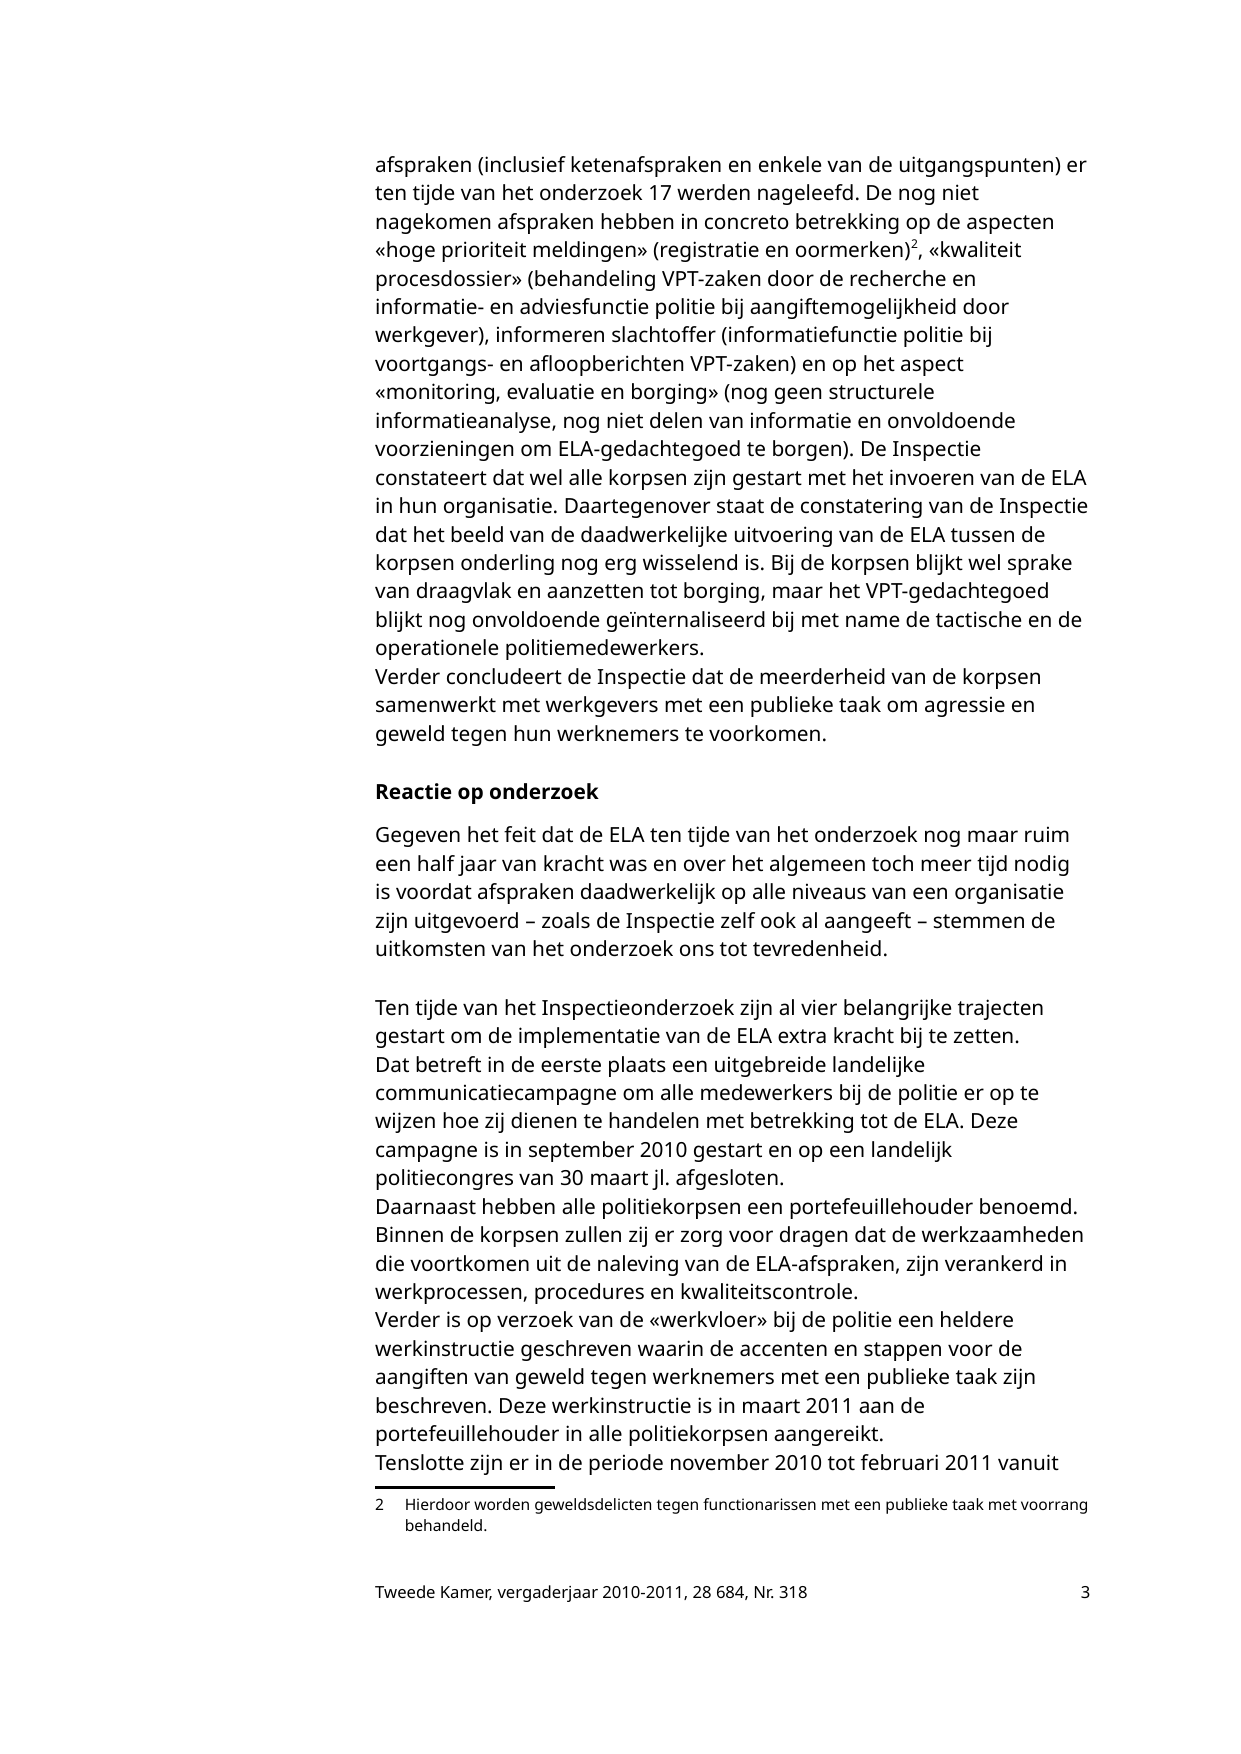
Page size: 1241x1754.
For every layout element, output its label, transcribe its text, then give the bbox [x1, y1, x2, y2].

text Ten tijde van het Inspectieonderzoek zijn al vier belangrijke trajecten gestart om de implementatie van de ELA extra kracht bij te zetten. [375, 993, 1090, 1050]
text Dat betreft in de eerste plaats een uitgebreide landelijke communicatiecampagne om alle medewerkers bij de politie er op te wijzen hoe zij dienen te handelen met betrekking tot de ELA. Deze campagne is in september 2010 gestart en op een landelijk politiecongres van 30 maart jl. afgesloten. [375, 1050, 1090, 1192]
text afspraken (inclusief ketenafspraken en enkele van de uitgangspunten) er ten tijde van het onderzoek 17 werden nageleefd. De nog niet nagekomen afspraken hebben in concreto betrekking op de aspecten «hoge prioriteit meldingen» (registratie en oormerken), «kwaliteit procesdossier» (behandeling VPT-zaken door de recherche en informatie- en adviesfunctie politie bij aangiftemogelijkheid door werkgever), informeren slachtoffer (informatiefunctie politie bij voortgangs- en afloopberichten VPT-zaken) en op het aspect «monitoring, evaluatie en borging» (nog geen structurele informatieanalyse, nog niet delen van informatie en onvoldoende voorzieningen om ELA-gedachtegoed te borgen). De Inspectie constateert dat wel alle korpsen zijn gestart met het invoeren van de ELA in hun organisatie. Daartegenover staat de constatering van de Inspectie dat het beeld van de daadwerkelijke uitvoering van de ELA tussen de korpsen onderling nog erg wisselend is. Bij de korpsen blijkt wel sprake van draagvlak en aanzetten tot borging, maar het VPT-gedachtegoed blijkt nog onvoldoende geïnternaliseerd bij met name de tactische en de operationele politiemedewerkers. [375, 150, 1090, 662]
text Gegeven het feit dat de ELA ten tijde van het onderzoek nog maar ruim een half jaar van kracht was en over het algemeen toch meer tijd nodig is voordat afspraken daadwerkelijk op alle niveaus van een organisatie zijn uitgevoerd – zoals de Inspectie zelf ook al aangeeft – stemmen de uitkomsten van het onderzoek ons tot tevredenheid. [375, 821, 1090, 963]
text Verder is op verzoek van de «werkvloer» bij de politie een heldere werkinstructie geschreven waarin de accenten en stappen voor de aangiften van geweld tegen werknemers met een publieke taak zijn beschreven. Deze werkinstructie is in maart 2011 aan de portefeuillehouder in alle politiekorpsen aangereikt. [375, 1306, 1090, 1448]
text Reactie op onderzoek [375, 777, 1090, 806]
text Verder concludeert de Inspectie dat de meerderheid van de korpsen samenwerkt met werkgevers met een publieke taak om agressie en geweld tegen hun werknemers te voorkomen. [375, 662, 1090, 747]
text Hierdoor worden geweldsdelicten tegen functionarissen met een publieke taak met voorrang behandeld. [375, 1479, 1090, 1536]
text Daarnaast hebben alle politiekorpsen een portefeuillehouder benoemd. Binnen de korpsen zullen zij er zorg voor dragen dat de werkzaamheden die voortkomen uit de naleving van de ELA-afspraken, zijn verankerd in werkprocessen, procedures en kwaliteitscontrole. [375, 1192, 1090, 1306]
